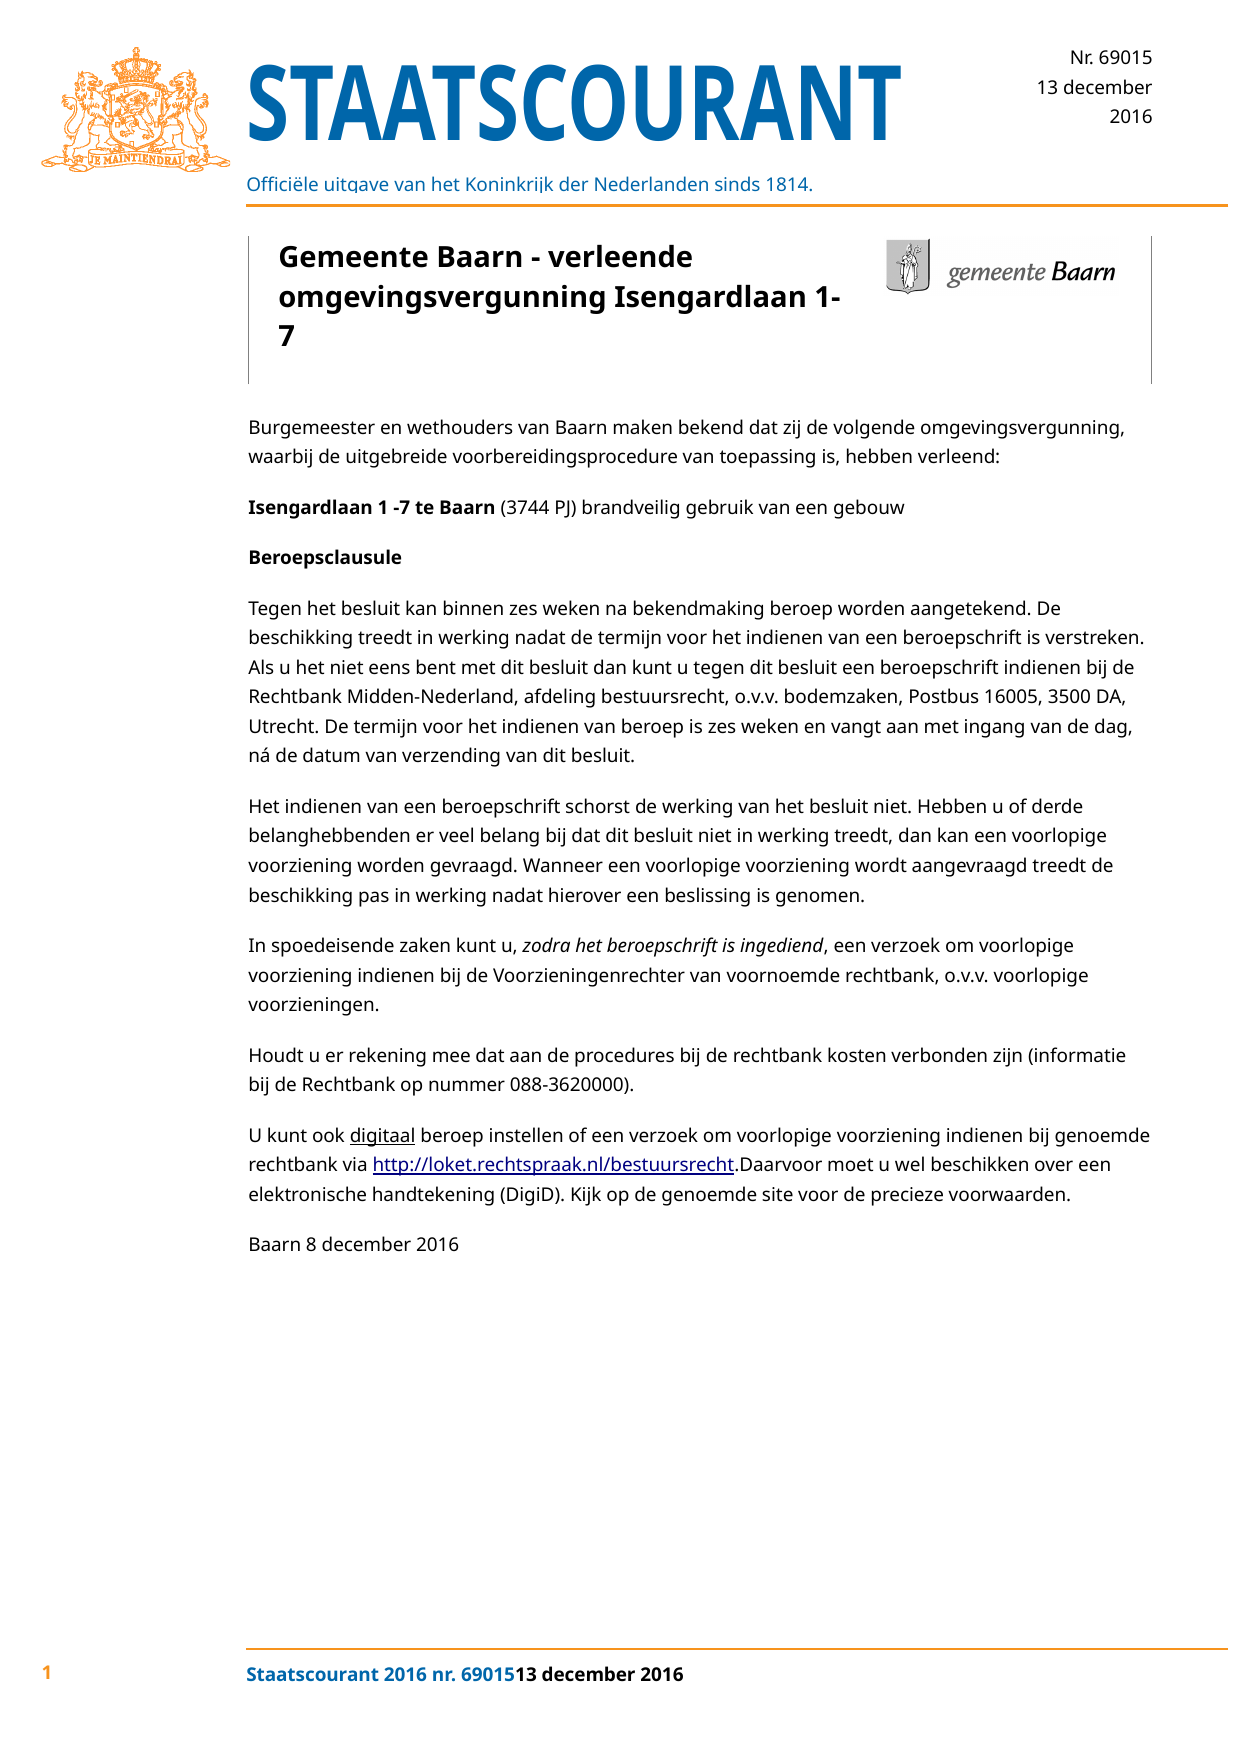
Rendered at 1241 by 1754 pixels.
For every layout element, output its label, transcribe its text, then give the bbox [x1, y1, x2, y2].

table_header Gemeente Baarn - verleende omgevingsvergunning Isengardlaan 1-7 [249, 236, 850, 384]
text Tegen het besluit kan binnen zes weken na bekendmaking beroep worden aangetekend. De beschikking treedt in werking nadat de termijn voor het indienen van een beroepschrift is verstreken. Als u het niet eens bent met dit besluit dan kunt u tegen dit besluit een beroepschrift indienen bij de Rechtbank Midden-Nederland, afdeling bestuursrecht, o.v.v. bodemzaken, Postbus 16005, 3500 DA, Utrecht. De termijn voor het indienen van beroep is zes weken en vangt aan met ingang van de dag, ná de datum van verzending van dit besluit. [248, 595, 1152, 768]
text Houdt u er rekening mee dat aan de procedures bij de rechtbank kosten verbonden zijn (informatie bij de Rechtbank op nummer 088-3620000). [248, 1042, 1152, 1097]
picture [41, 47, 231, 172]
picture [882, 236, 1119, 296]
text Het indienen van een beroepschrift schorst de werking van het besluit niet. Hebben u of derde belanghebbenden er veel belang bij dat dit besluit niet in werking treedt, dan kan een voorlopige voorziening worden gevraagd. Wanneer een voorlopige voorziening wordt aangevraagd treedt de beschikking pas in werking nadat hierover een beslissing is genomen. [248, 793, 1152, 908]
text Baarn 8 december 2016 [248, 1231, 1152, 1257]
text Beroepsclausule [248, 544, 1152, 570]
text Isengardlaan 1 -7 te Baarn (3744 PJ) brandveilig gebruik van een gebouw [248, 494, 1152, 520]
text U kunt ook digitaal beroep instellen of een verzoek om voorlopige voorziening indienen bij genoemde rechtbank via http://loket.rechtspraak.nl/bestuursrecht.Daarvoor moet u wel beschikken over een elektronische handtekening (DigiD). Kijk op de genoemde site voor de precieze voorwaarden. [248, 1122, 1152, 1207]
text In spoedeisende zaken kunt u, zodra het beroepschrift is ingediend, een verzoek om voorlopige voorziening indienen bij de Voorzieningenrechter van voornoemde rechtbank, o.v.v. voorlopige voorzieningen. [248, 932, 1152, 1017]
table_header [850, 236, 1151, 384]
text Burgemeester en wethouders van Baarn maken bekend dat zij de volgende omgevingsvergunning, waarbij de uitgebreide voorbereidingsprocedure van toepassing is, hebben verleend: [248, 414, 1152, 469]
